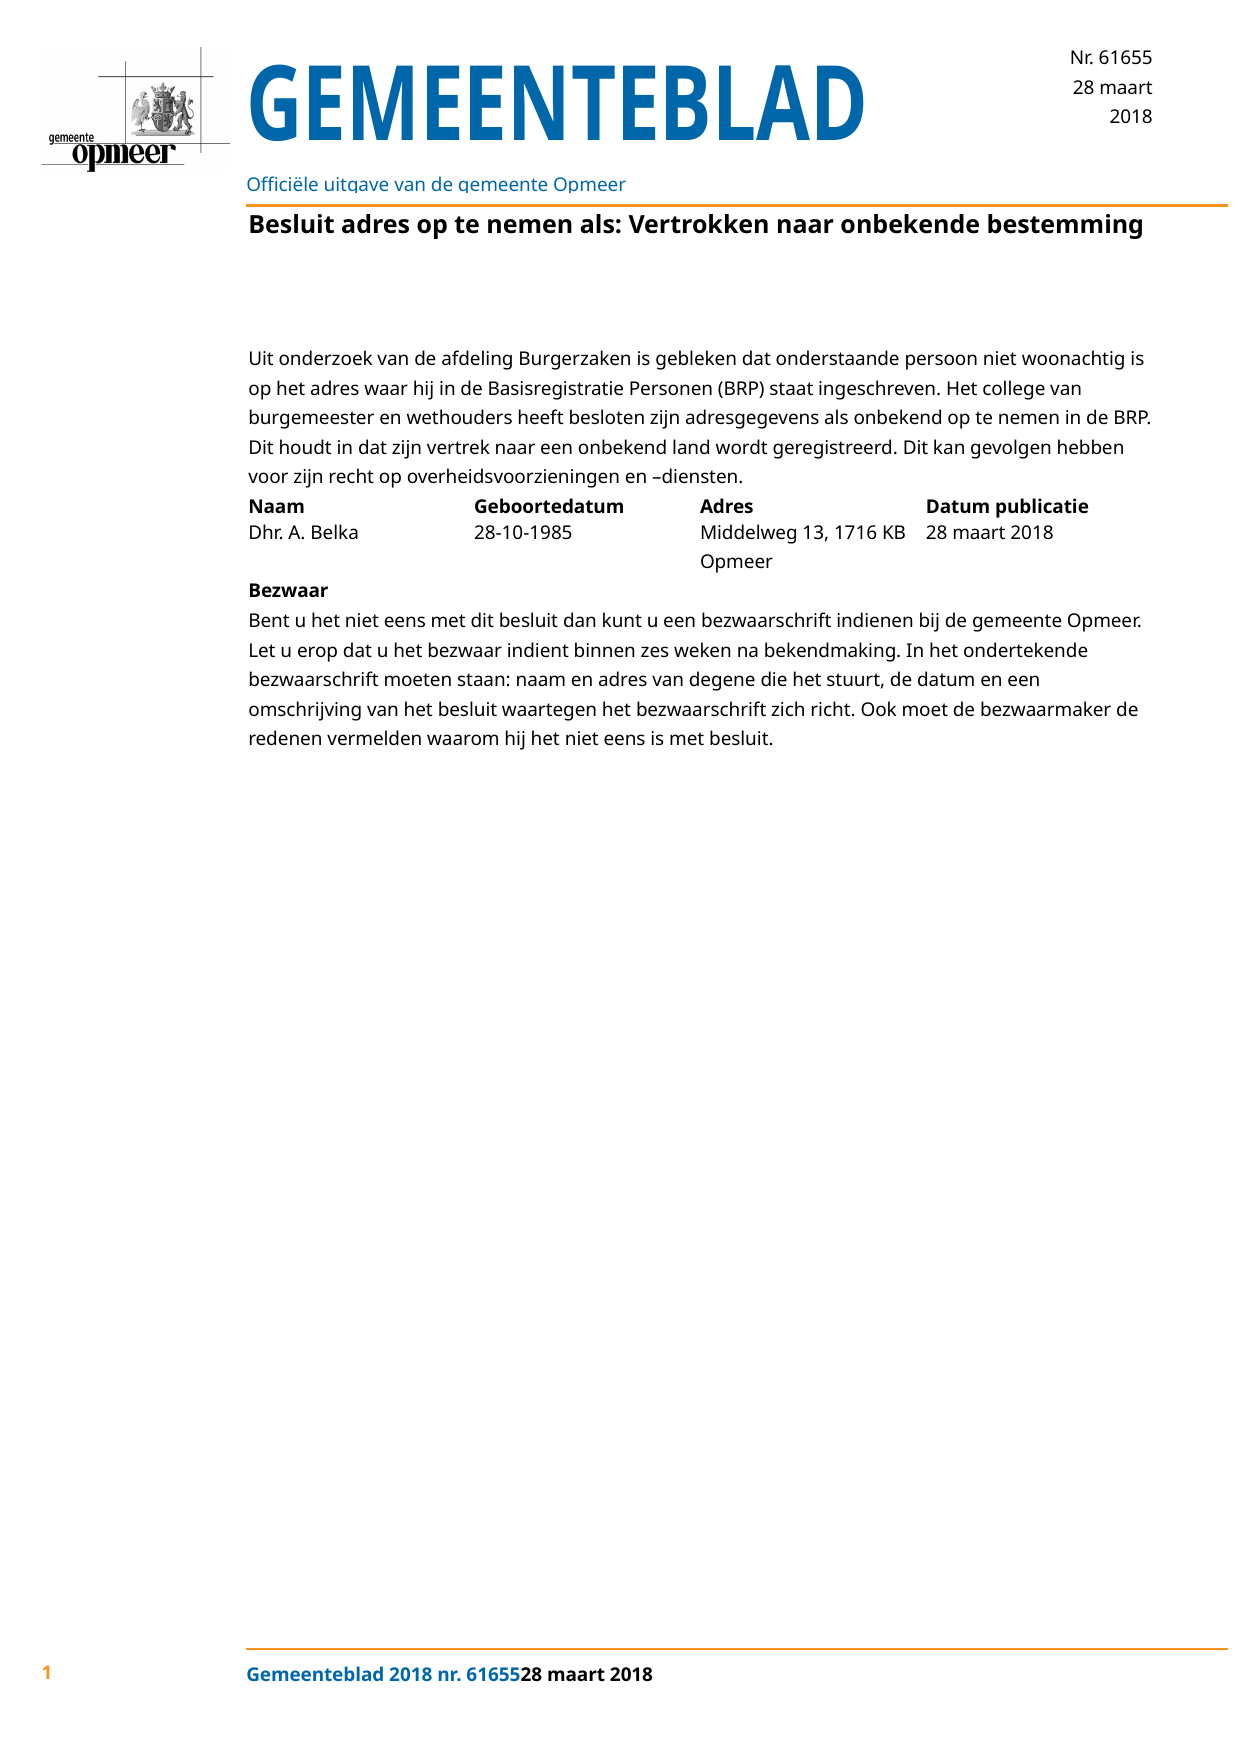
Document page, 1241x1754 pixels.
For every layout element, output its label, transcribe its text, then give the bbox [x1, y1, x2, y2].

text Uit onderzoek van de afdeling Burgerzaken is gebleken dat onderstaande persoon niet woonachtig is op het adres waar hij in de Basisregistratie Personen (BRP) staat ingeschreven. Het college van burgemeester en wethouders heeft besloten zijn adresgegevens als onbekend op te nemen in de BRP. Dit houdt in dat zijn vertrek naar een onbekend land wordt geregistreerd. Dit kan gevolgen hebben voor zijn recht op overheidsvoorzieningen en –diensten. [248, 345, 1152, 489]
text Bent u het niet eens met dit besluit dan kunt u een bezwaarschrift indienen bij de gemeente Opmeer. Let u erop dat u het bezwaar indient binnen zes weken na bekendmaking. In het ondertekende bezwaarschrift moeten staan: naam en adres van degene die het stuurt, de datum en een omschrijving van het besluit waartegen het bezwaarschrift zich richt. Ook moet de bezwaarmaker de redenen vermelden waarom hij het niet eens is met besluit. [248, 607, 1152, 751]
text Besluit adres op te nemen als: Vertrokken naar onbekende bestemming [248, 207, 1152, 241]
table_header Naam [248, 493, 474, 519]
text Bezwaar [248, 578, 1152, 603]
table_cell Middelweg 13, 1716 KB Opmeer [700, 519, 926, 574]
table_header Adres [700, 493, 926, 519]
table_cell 28 maart 2018 [926, 519, 1152, 574]
table_cell Dhr. A. Belka [248, 519, 474, 574]
table_cell 28-10-1985 [474, 519, 700, 574]
table_header Geboortedatum [474, 493, 700, 519]
table_header Datum publicatie [926, 493, 1152, 519]
picture [41, 47, 231, 172]
